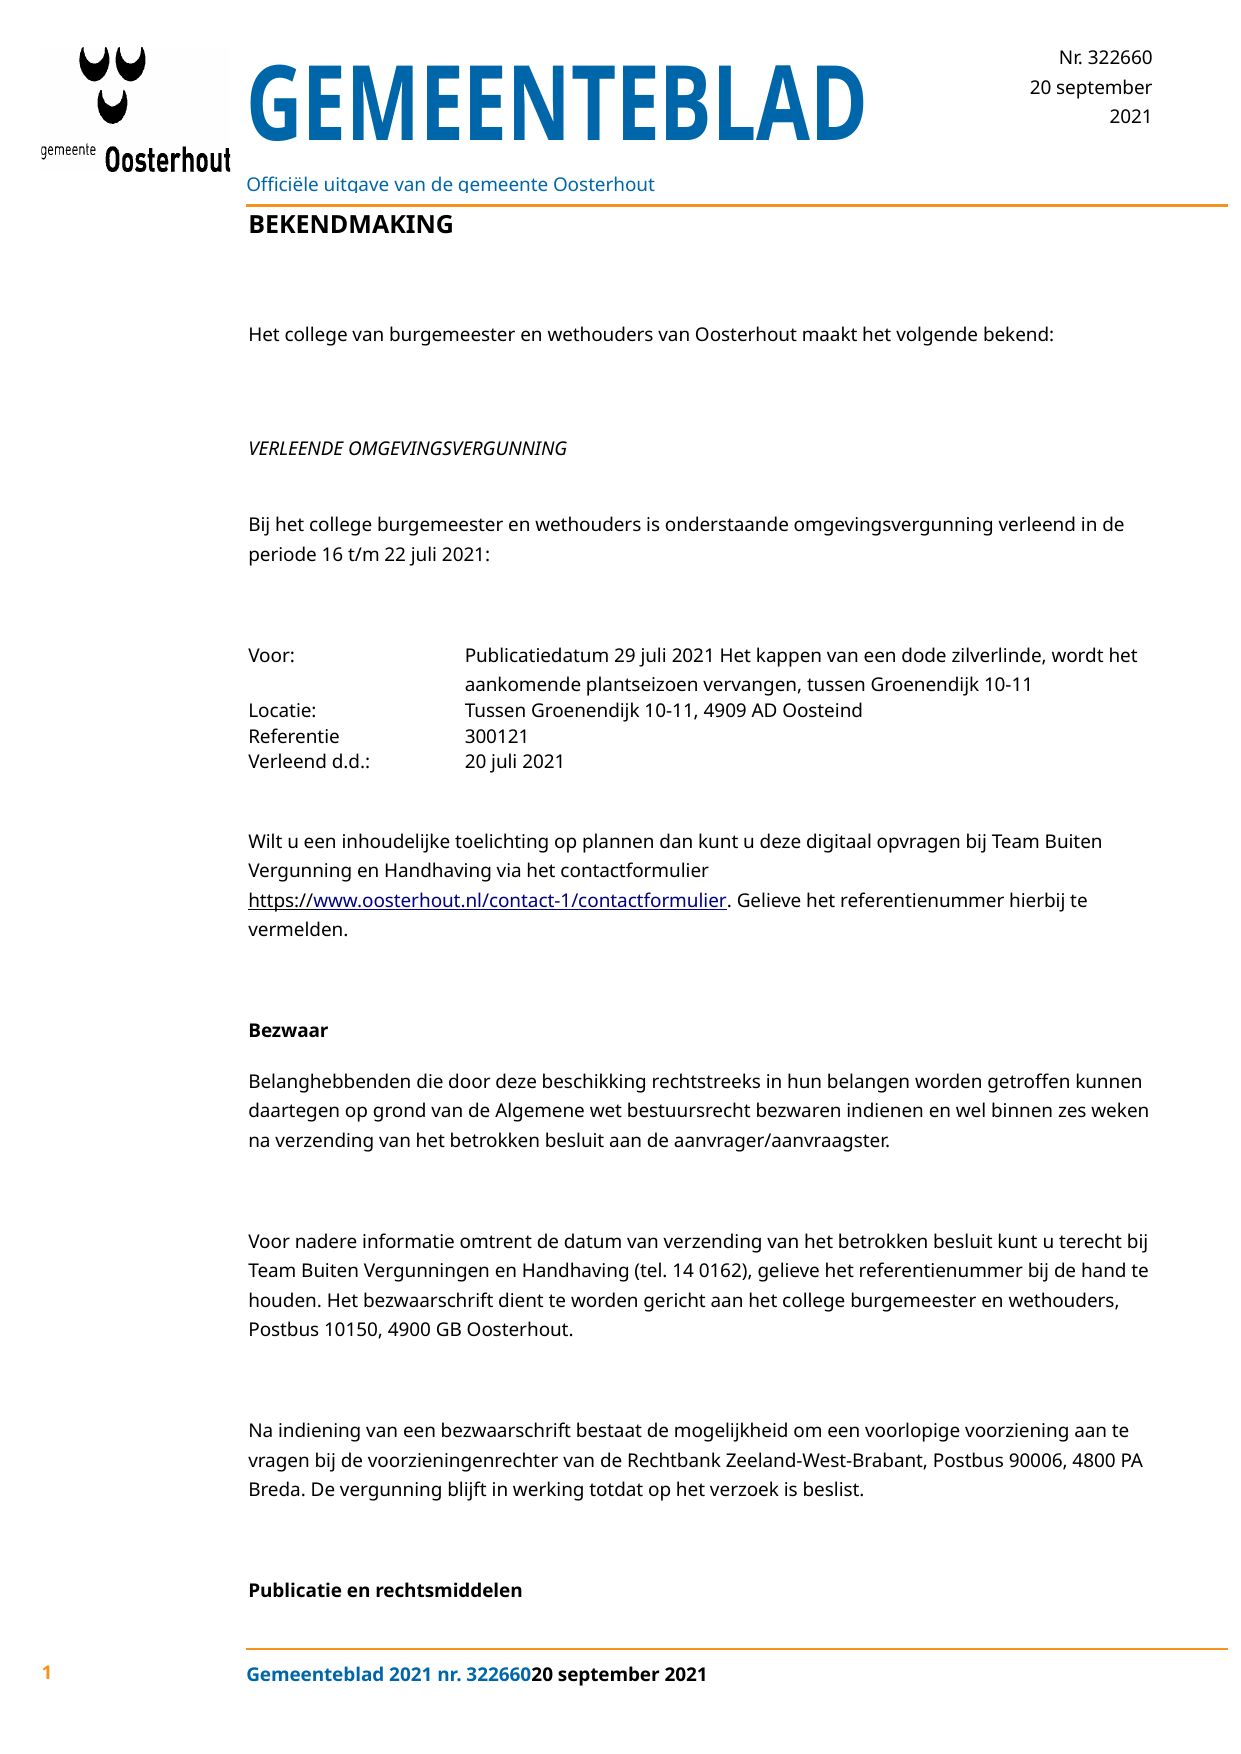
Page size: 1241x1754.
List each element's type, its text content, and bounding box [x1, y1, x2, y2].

table_cell Referentie [248, 723, 464, 748]
table_header Publicatiedatum 29 juli 2021 Het kappen van een dode zilverlinde, wordt het aankomende plantseizoen vervangen, tussen Groenendijk 10-11 [465, 642, 1152, 697]
text Bezwaar [248, 1017, 1152, 1043]
table_cell Tussen Groenendijk 10-11, 4909 AD Oosteind [465, 697, 1152, 723]
text Het college van burgemeester en wethouders van Oosterhout maakt het volgende bekend: [248, 321, 1152, 346]
text Belanghebbenden die door deze beschikking rechtstreeks in hun belangen worden getroffen kunnen daartegen op grond van de Algemene wet bestuursrecht bezwaren indienen en wel binnen zes weken na verzending van het betrokken besluit aan de aanvrager/aanvraagster. [248, 1068, 1152, 1153]
table_header Voor: [248, 642, 464, 697]
text BEKENDMAKING [248, 207, 1152, 241]
picture [41, 47, 231, 172]
table_cell 300121 [465, 723, 1152, 748]
text Bij het college burgemeester en wethouders is onderstaande omgevingsvergunning verleend in de periode 16 t/m 22 juli 2021: [248, 511, 1152, 567]
text Voor nadere informatie omtrent de datum van verzending van het betrokken besluit kunt u terecht bij Team Buiten Vergunningen en Handhaving (tel. 14 0162), gelieve het referentienummer bij de hand te houden. Het bezwaarschrift dient te worden gericht aan het college burgemeester en wethouders, Postbus 10150, 4900 GB Oosterhout. [248, 1228, 1152, 1342]
text VERLEENDE OMGEVINGSVERGUNNING [248, 435, 1152, 461]
text Wilt u een inhoudelijke toelichting op plannen dan kunt u deze digitaal opvragen bij Team Buiten Vergunning en Handhaving via het contactformulier https://www.oosterhout.nl/contact-1/contactformulier. Gelieve het referentienummer hierbij te vermelden. [248, 828, 1152, 942]
text Publicatie en rechtsmiddelen [248, 1577, 1152, 1603]
text Na indiening van een bezwaarschrift bestaat de mogelijkheid om een voorlopige voorziening aan te vragen bij de voorzieningenrechter van de Rechtbank Zeeland-West-Brabant, Postbus 90006, 4800 PA Breda. De vergunning blijft in werking totdat op het verzoek is beslist. [248, 1417, 1152, 1502]
table_cell Verleend d.d.: [248, 749, 464, 774]
table_cell 20 juli 2021 [465, 749, 1152, 774]
table_cell Locatie: [248, 697, 464, 723]
